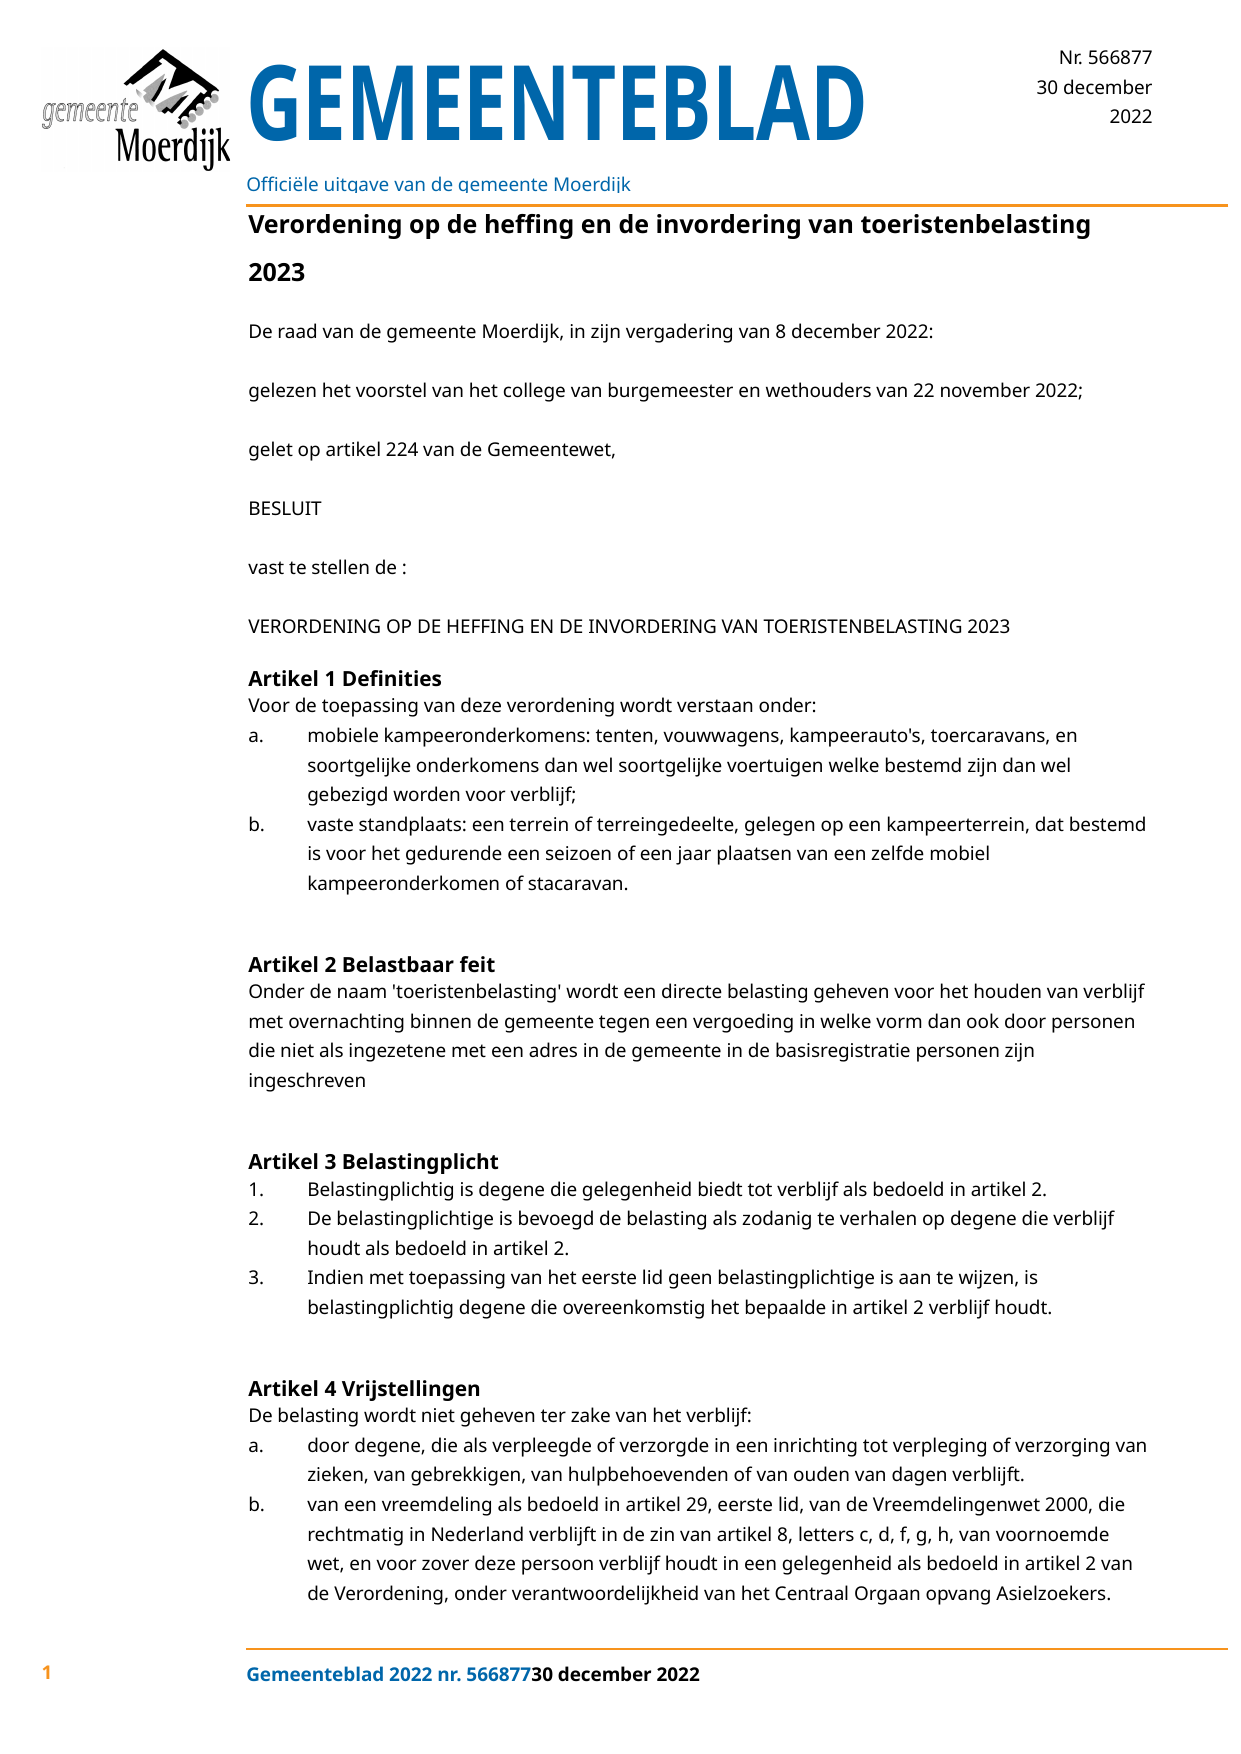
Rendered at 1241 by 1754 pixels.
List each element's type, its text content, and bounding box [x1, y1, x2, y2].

picture [41, 47, 231, 172]
text BESLUIT [248, 495, 1152, 521]
text Artikel 2 Belastbaar feit [248, 950, 1152, 978]
text Onder de naam 'toeristenbelasting' wordt een directe belasting geheven voor het houden van verblijf met overnachting binnen de gemeente tegen een vergoeding in welke vorm dan ook door personen die niet als ingezetene met een adres in de gemeente in de basisregistratie personen zijn ingeschreven [248, 978, 1152, 1093]
text VERORDENING OP DE HEFFING EN DE INVORDERING VAN TOERISTENBELASTING 2023 [248, 614, 1152, 639]
list vaste standplaats: een terrein of terreingedeelte, gelegen op een kampeerterrein, dat bestemd is voor het gedurende een seizoen of een jaar plaatsen van een zelfde mobiel kampeeronderkomen of stacaravan. [248, 811, 1152, 896]
text De belasting wordt niet geheven ter zake van het verblijf: [248, 1402, 1152, 1428]
text vast te stellen de : [248, 554, 1152, 580]
text De raad van de gemeente Moerdijk, in zijn vergadering van 8 december 2022: [248, 318, 1152, 344]
text Voor de toepassing van deze verordening wordt verstaan onder: [248, 693, 1152, 718]
list Belastingplichtig is degene die gelegenheid biedt tot verblijf als bedoeld in artikel 2. [248, 1176, 1152, 1201]
text gelezen het voorstel van het college van burgemeester en wethouders van 22 november 2022; [248, 377, 1152, 403]
list Indien met toepassing van het eerste lid geen belastingplichtige is aan te wijzen, is belastingplichtig degene die overeenkomstig het bepaalde in artikel 2 verblijf houdt. [248, 1264, 1152, 1320]
list mobiele kampeeronderkomens: tenten, vouwwagens, kampeerauto's, toercaravans, en soortgelijke onderkomens dan wel soortgelijke voertuigen welke bestemd zijn dan wel gebezigd worden voor verblijf; [248, 722, 1152, 807]
text Verordening op de heffing en de invordering van toeristenbelasting 2023 [248, 207, 1152, 288]
text Artikel 4 Vrijstellingen [248, 1374, 1152, 1402]
text Artikel 3 Belastingplicht [248, 1147, 1152, 1176]
list door degene, die als verpleegde of verzorgde in een inrichting tot verpleging of verzorging van zieken, van gebrekkigen, van hulpbehoevenden of van ouden van dagen verblijft. [248, 1432, 1152, 1487]
list van een vreemdeling als bedoeld in artikel 29, eerste lid, van de Vreemdelingenwet 2000, die rechtmatig in Nederland verblijft in de zin van artikel 8, letters c, d, f, g, h, van voornoemde wet, en voor zover deze persoon verblijf houdt in een gelegenheid als bedoeld in artikel 2 van de Verordening, onder verantwoordelijkheid van het Centraal Orgaan opvang Asielzoekers. [248, 1491, 1152, 1606]
text Artikel 1 Definities [248, 664, 1152, 693]
text gelet op artikel 224 van de Gemeentewet, [248, 436, 1152, 462]
list De belastingplichtige is bevoegd de belasting als zodanig te verhalen op degene die verblijf houdt als bedoeld in artikel 2. [248, 1205, 1152, 1261]
